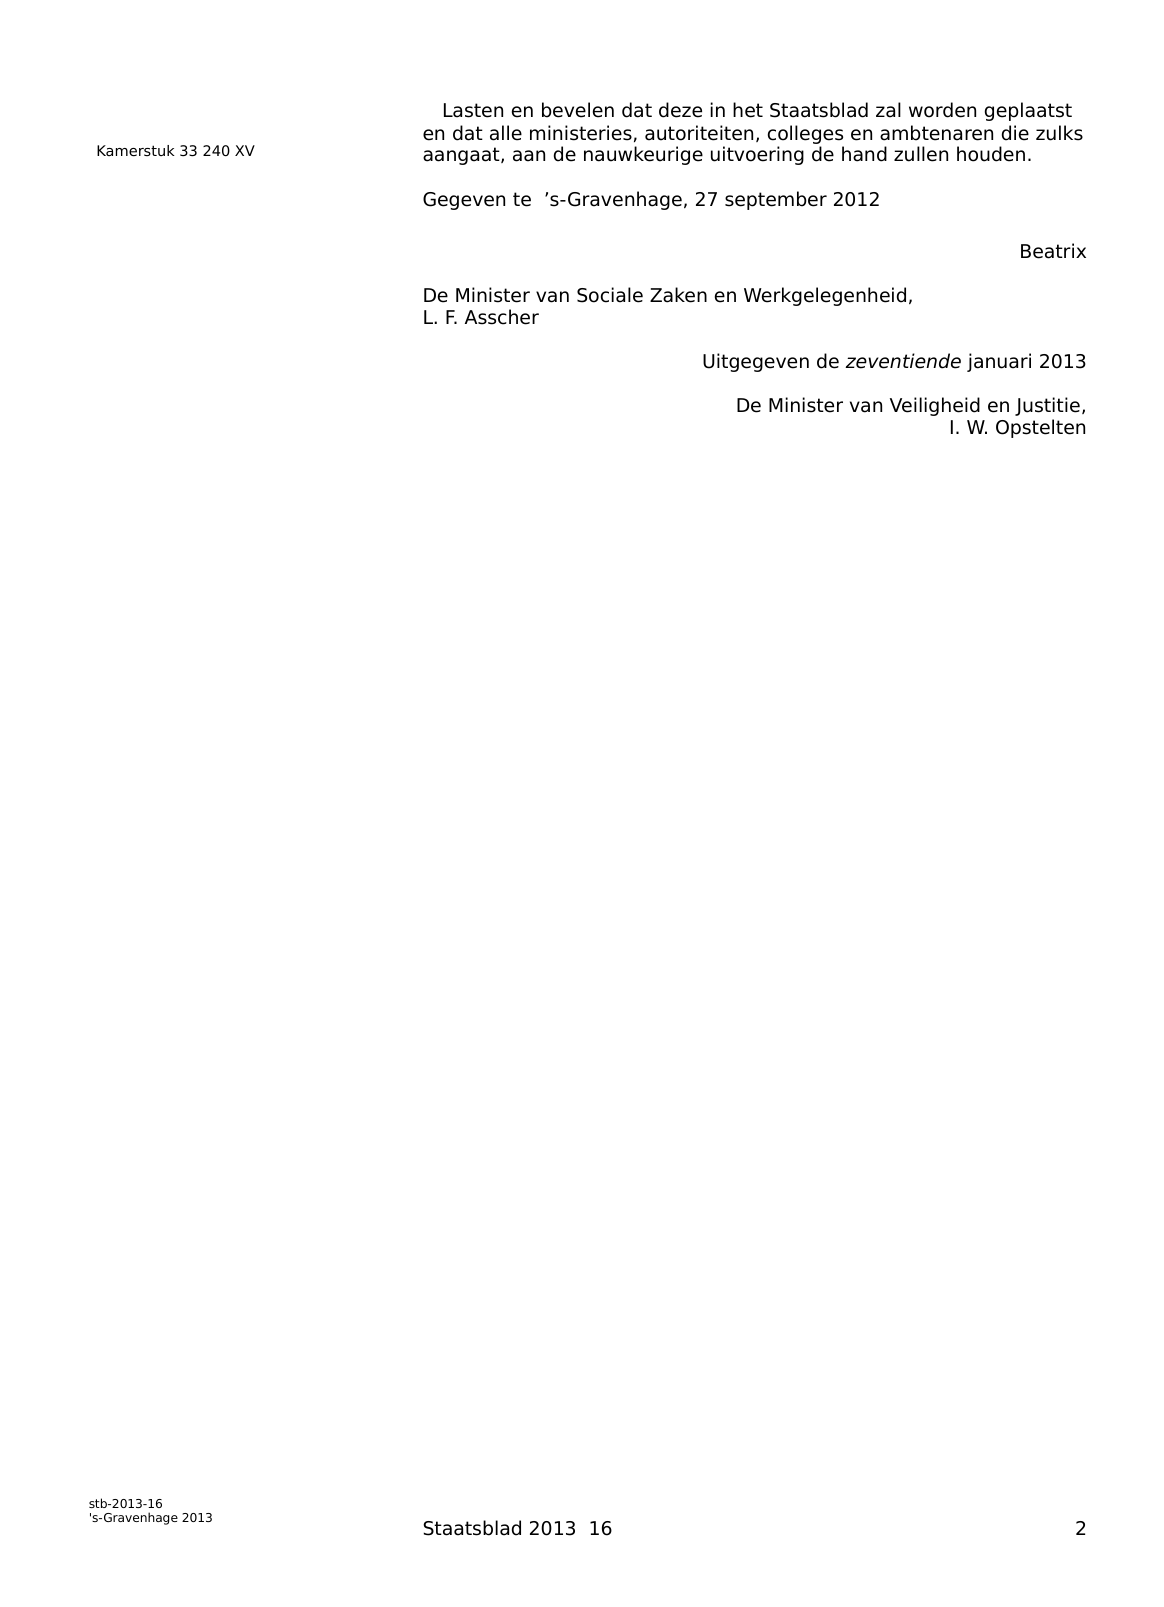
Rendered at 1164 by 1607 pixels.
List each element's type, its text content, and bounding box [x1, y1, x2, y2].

text Lasten en bevelen dat deze in het Staatsblad zal worden geplaatst en dat alle ministeries, autoriteiten, colleges en ambtenaren die zulks aangaat, aan de nauwkeurige uitvoering de hand zullen houden. [422, 100, 1087, 166]
text De Minister van Sociale Zaken en Werkgelegenheid, L. F. Asscher [422, 285, 1087, 329]
text De Minister van Veiligheid en Justitie, I. W. Opstelten [422, 395, 1087, 439]
text Kamerstuk 33 240 XV [77, 143, 396, 160]
text Beatrix [422, 241, 1087, 262]
text Gegeven te ’s-Gravenhage, 27 september 2012 [422, 188, 1087, 211]
text 's-Gravenhage 2013 [88, 1511, 323, 1525]
text Uitgegeven de zeventiende januari 2013 [422, 351, 1087, 373]
text stb-2013-16 [88, 1497, 323, 1511]
